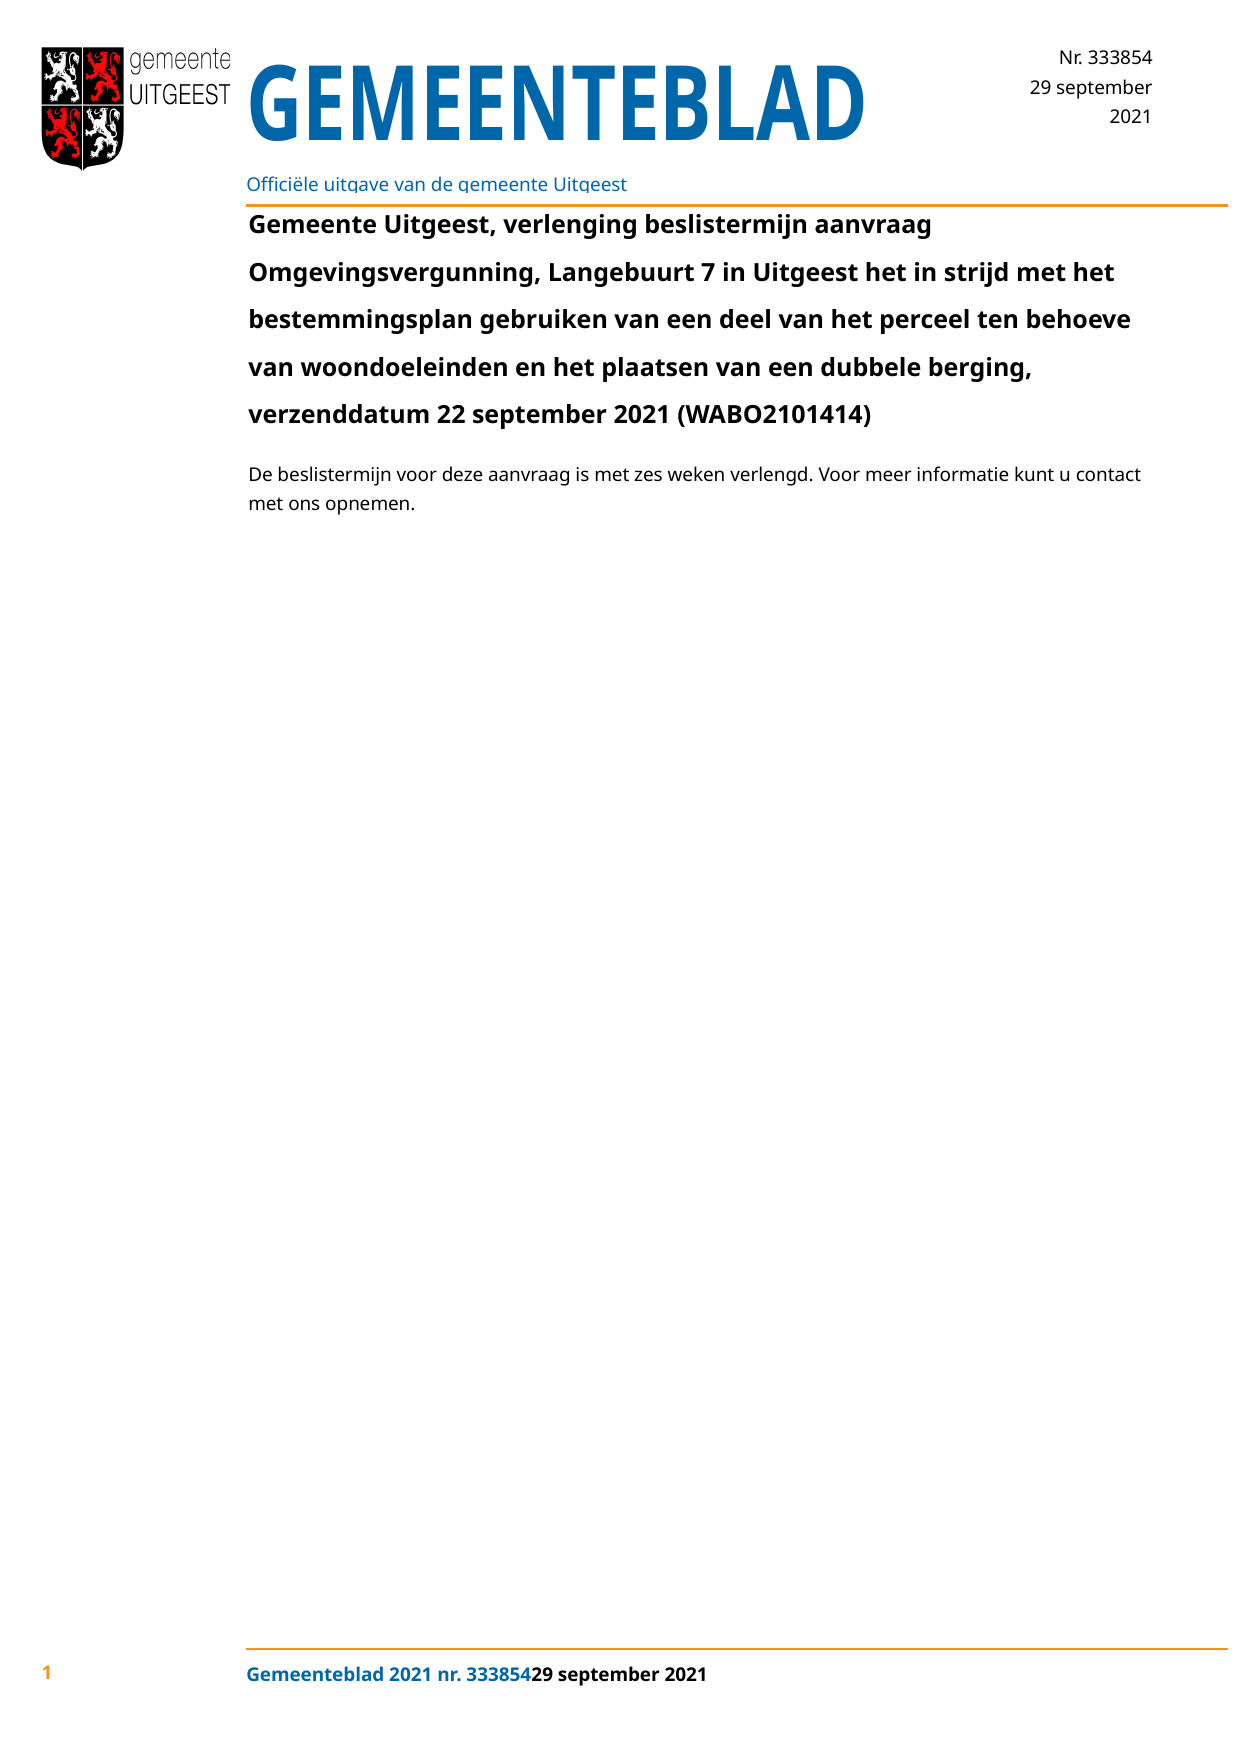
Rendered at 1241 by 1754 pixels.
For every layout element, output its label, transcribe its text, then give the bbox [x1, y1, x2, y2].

text De beslistermijn voor deze aanvraag is met zes weken verlengd. Voor meer informatie kunt u contact met ons opnemen. [248, 461, 1152, 516]
picture [41, 47, 231, 172]
text Gemeente Uitgeest, verlenging beslistermijn aanvraag Omgevingsvergunning, Langebuurt 7 in Uitgeest het in strijd met het bestemmingsplan gebruiken van een deel van het perceel ten behoeve van woondoeleinden en het plaatsen van een dubbele berging, verzenddatum 22 september 2021 (WABO2101414) [248, 207, 1152, 431]
